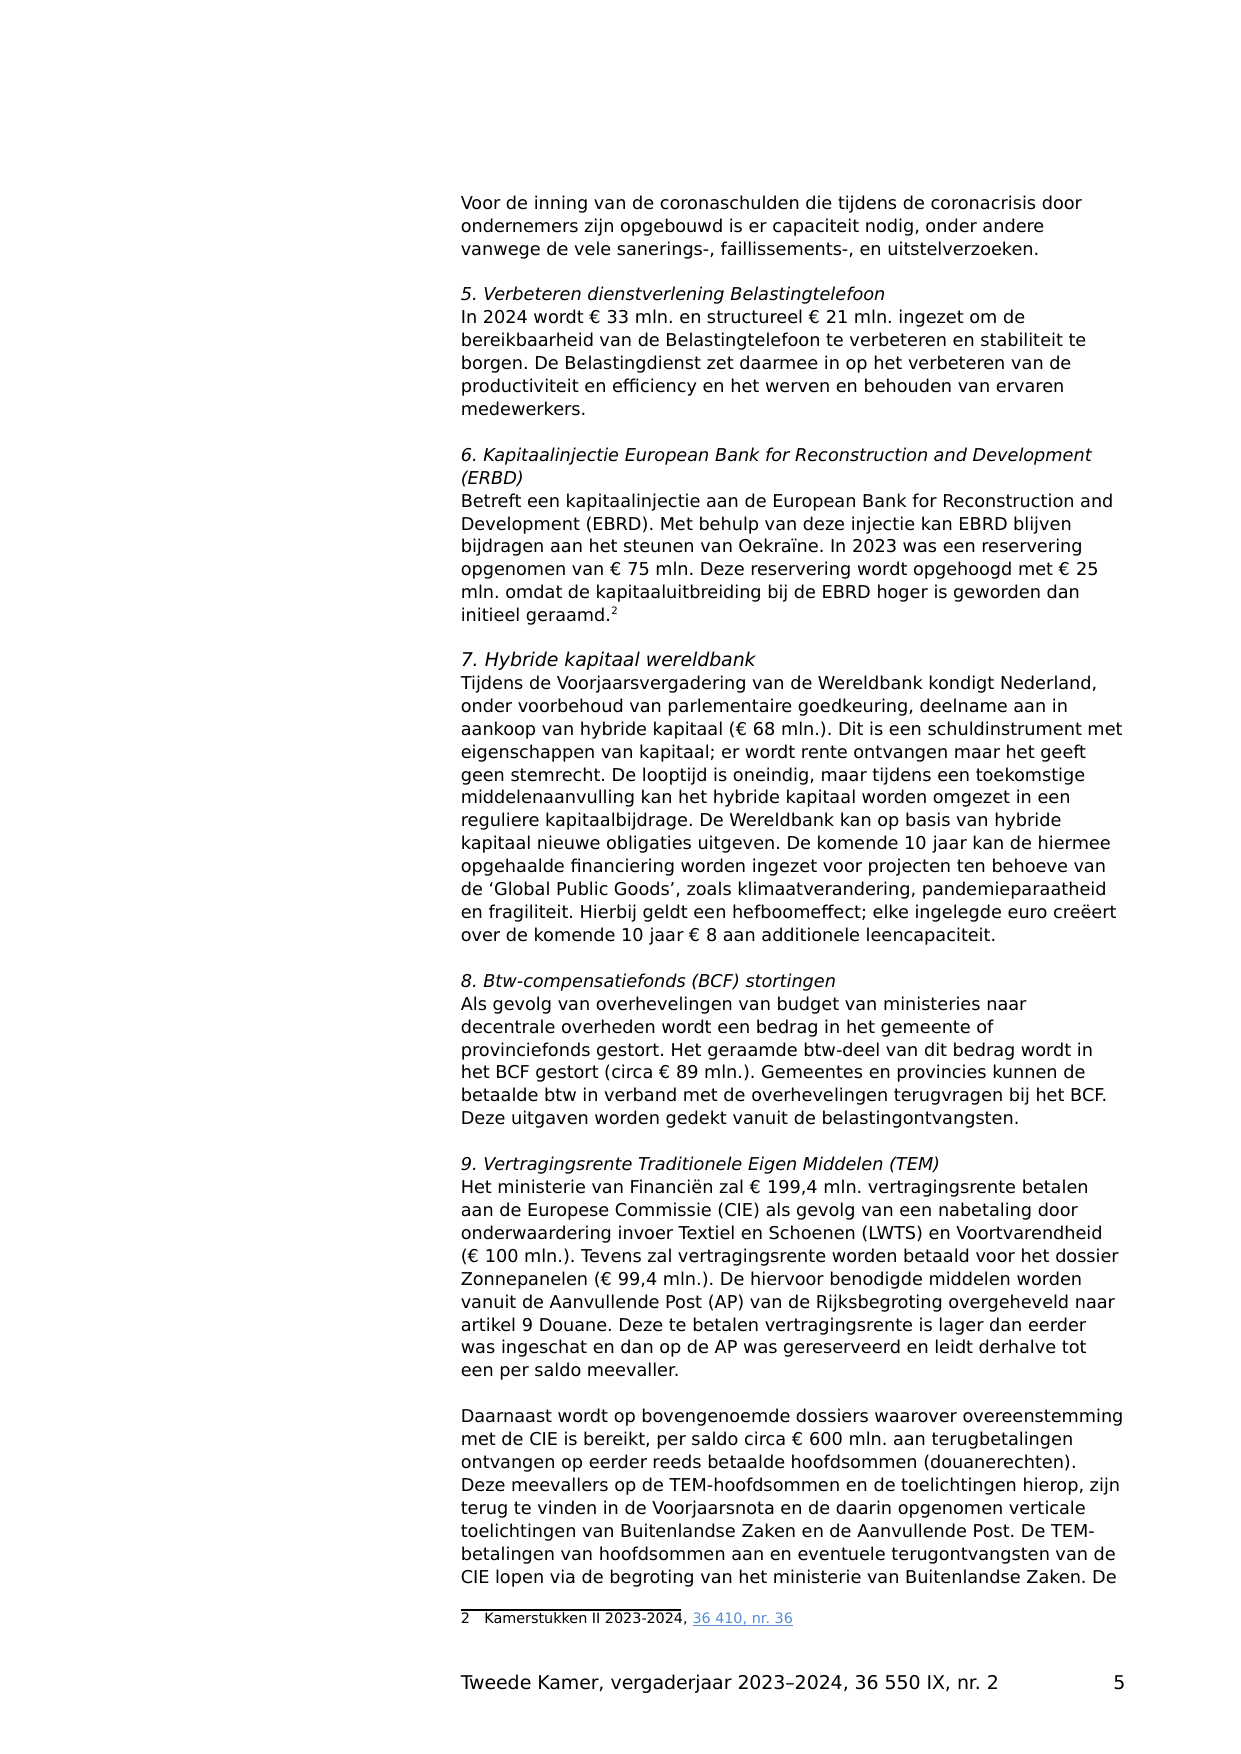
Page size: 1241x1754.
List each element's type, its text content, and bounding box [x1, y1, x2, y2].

text Daarnaast wordt op bovengenoemde dossiers waarover overeenstemming met de CIE is bereikt, per saldo circa € 600 mln. aan terugbetalingen ontvangen op eerder reeds betaalde hoofdsommen (douanerechten). Deze meevallers op de TEM-hoofdsommen en de toelichtingen hierop, zĳn terug te vinden in de Voorjaarsnota en de daarin opgenomen verticale toelichtingen van Buitenlandse Zaken en de Aanvullende Post. De TEM-betalingen van hoofdsommen aan en eventuele terugontvangsten van de CIE lopen via de begroting van het ministerie van Buitenlandse Zaken. De [461, 1404, 1125, 1588]
text 8. Btw-compensatiefonds (BCF) stortingen Als gevolg van overhevelingen van budget van ministeries naar decentrale overheden wordt een bedrag in het gemeente of provinciefonds gestort. Het geraamde btw-deel van dit bedrag wordt in het BCF gestort (circa € 89 mln.). Gemeentes en provincies kunnen de betaalde btw in verband met de overhevelingen terugvragen bĳ het BCF. Deze uitgaven worden gedekt vanuit de belastingontvangsten. [461, 969, 1125, 1129]
text 5. Verbeteren dienstverlening Belastingtelefoon In 2024 wordt € 33 mln. en structureel € 21 mln. ingezet om de bereikbaarheid van de Belastingtelefoon te verbeteren en stabiliteit te borgen. De Belastingdienst zet daarmee in op het verbeteren van de productiviteit en efficiency en het werven en behouden van ervaren medewerkers. [461, 282, 1125, 420]
text 7. Hybride kapitaal wereldbank [461, 649, 1125, 671]
text 6. Kapitaalinjectie European Bank for Reconstruction and Development (ERBD) Betreft een kapitaalinjectie aan de European Bank for Reconstruction and Development (EBRD). Met behulp van deze injectie kan EBRD blijven bijdragen aan het steunen van Oekraïne. In 2023 was een reservering opgenomen van € 75 mln. Deze reservering wordt opgehoogd met € 25 mln. omdat de kapitaaluitbreiding bij de EBRD hoger is geworden dan initieel geraamd. [461, 443, 1125, 626]
text Voor de inning van de coronaschulden die tijdens de coronacrisis door ondernemers zijn opgebouwd is er capaciteit nodig, onder andere vanwege de vele sanerings-, faillissements-, en uitstelverzoeken. [461, 191, 1125, 259]
text Tijdens de Voorjaarsvergadering van de Wereldbank kondigt Nederland, onder voorbehoud van parlementaire goedkeuring, deelname aan in aankoop van hybride kapitaal (€ 68 mln.). Dit is een schuldinstrument met eigenschappen van kapitaal; er wordt rente ontvangen maar het geeft geen stemrecht. De looptijd is oneindig, maar tijdens een toekomstige middelenaanvulling kan het hybride kapitaal worden omgezet in een reguliere kapitaalbijdrage. De Wereldbank kan op basis van hybride kapitaal nieuwe obligaties uitgeven. De komende 10 jaar kan de hiermee opgehaalde financiering worden ingezet voor projecten ten behoeve van de ‘Global Public Goods’, zoals klimaatverandering, pandemieparaatheid en fragiliteit. Hierbij geldt een hefboomeffect; elke ingelegde euro creëert over de komende 10 jaar € 8 aan additionele leencapaciteit. [461, 671, 1125, 946]
text __Kamerstukken II 2023-2024, 36 410, nr. 36 [461, 1610, 1125, 1627]
text 9. Vertragingsrente Traditionele Eigen Middelen (TEM) Het ministerie van Financiën zal € 199,4 mln. vertragingsrente betalen aan de Europese Commissie (CIE) als gevolg van een nabetaling door onderwaardering invoer Textiel en Schoenen (LWTS) en Voortvarendheid (€ 100 mln.). Tevens zal vertragingsrente worden betaald voor het dossier Zonnepanelen (€ 99,4 mln.). De hiervoor benodigde middelen worden vanuit de Aanvullende Post (AP) van de Rĳksbegroting overgeheveld naar artikel 9 Douane. Deze te betalen vertragingsrente is lager dan eerder was ingeschat en dan op de AP was gereserveerd en leidt derhalve tot een per saldo meevaller. [461, 1152, 1125, 1381]
